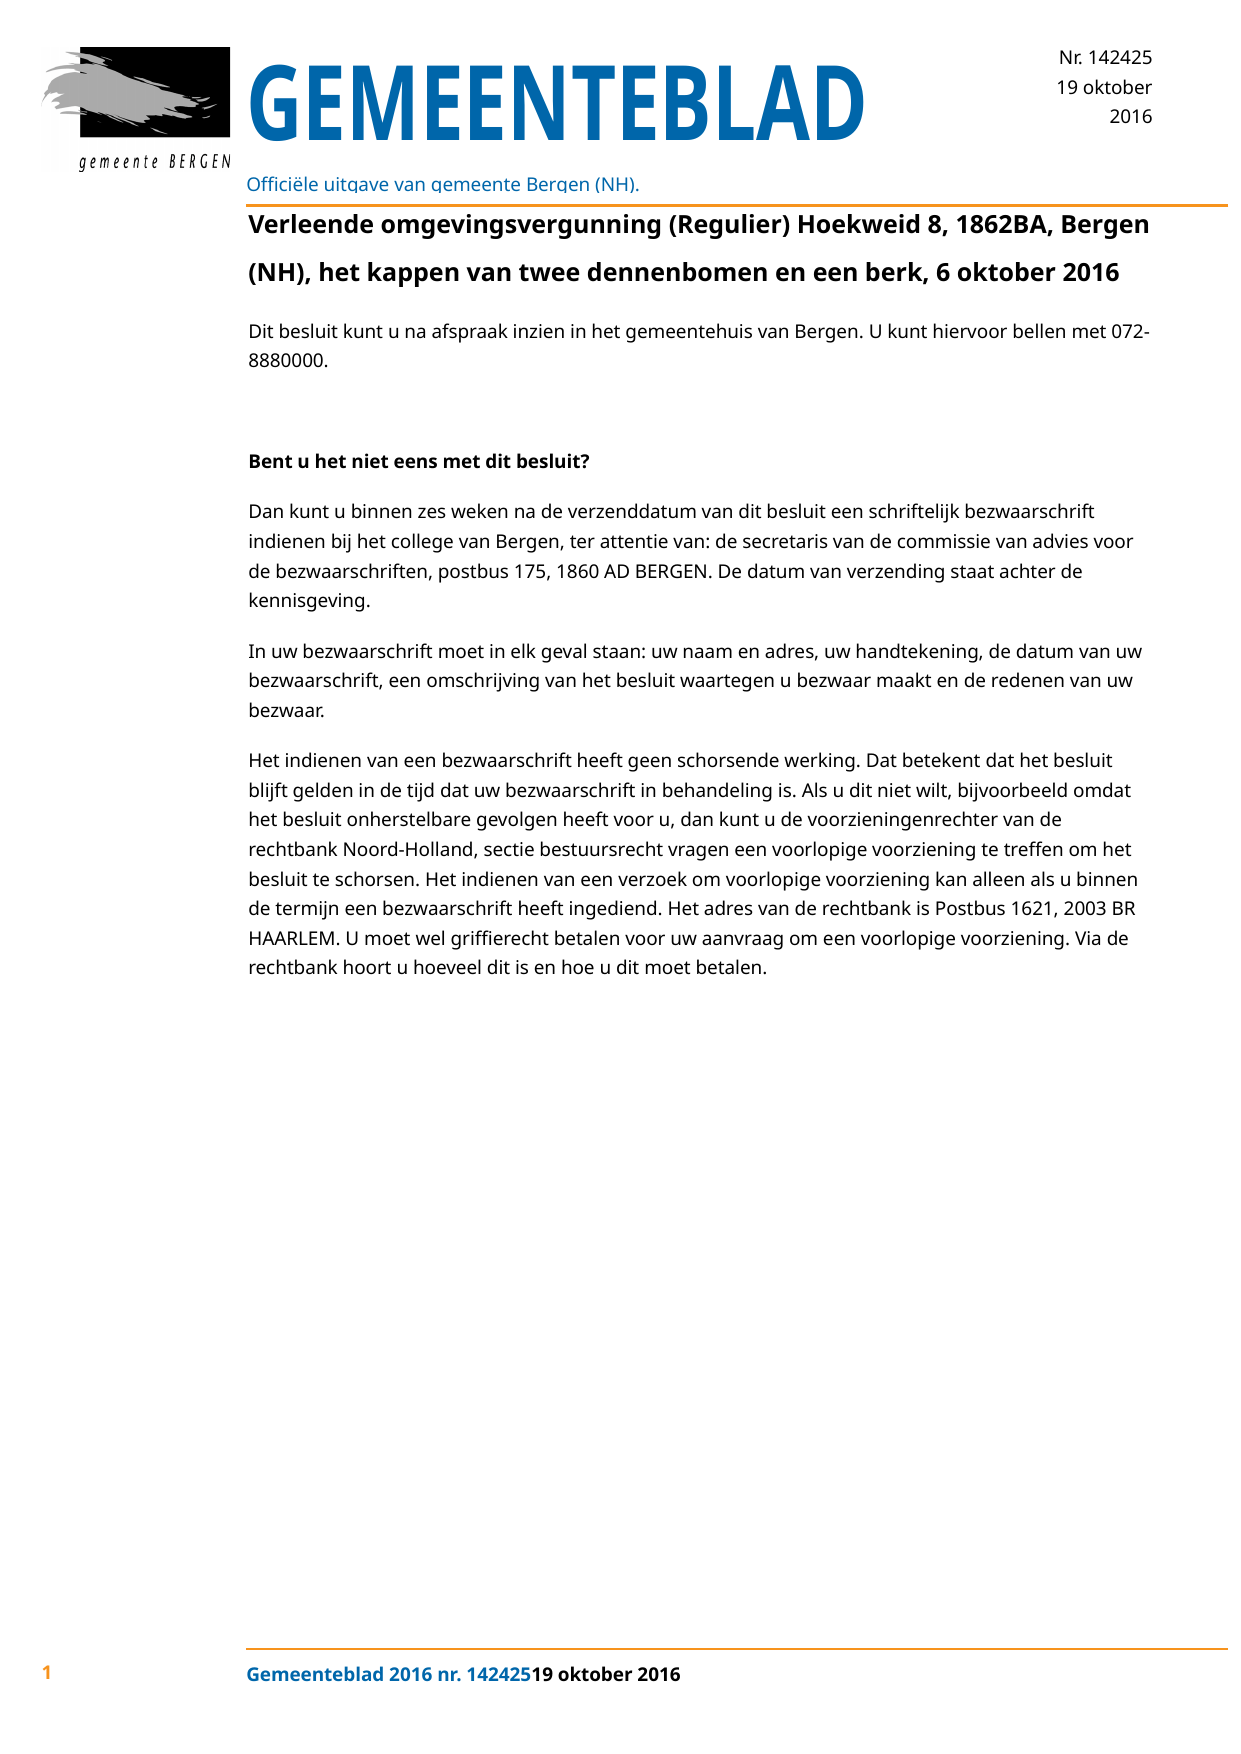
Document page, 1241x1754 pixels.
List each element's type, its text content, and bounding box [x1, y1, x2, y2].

text Dan kunt u binnen zes weken na de verzenddatum van dit besluit een schriftelijk bezwaarschrift indienen bij het college van Bergen, ter attentie van: de secretaris van de commissie van advies voor de bezwaarschriften, postbus 175, 1860 AD BERGEN. De datum van verzending staat achter de kennisgeving. [248, 499, 1152, 613]
text Dit besluit kunt u na afspraak inzien in het gemeentehuis van Bergen. U kunt hiervoor bellen met 072-8880000. [248, 318, 1152, 373]
text Bent u het niet eens met dit besluit? [248, 448, 1152, 474]
text Verleende omgevingsvergunning (Regulier) Hoekweid 8, 1862BA, Bergen (NH), het kappen van twee dennenbomen en een berk, 6 oktober 2016 [248, 207, 1152, 288]
picture [41, 47, 231, 172]
text Het indienen van een bezwaarschrift heeft geen schorsende werking. Dat betekent dat het besluit blijft gelden in de tijd dat uw bezwaarschrift in behandeling is. Als u dit niet wilt, bijvoorbeeld omdat het besluit onherstelbare gevolgen heeft voor u, dan kunt u de voorzieningenrechter van de rechtbank Noord-Holland, sectie bestuursrecht vragen een voorlopige voorziening te treffen om het besluit te schorsen. Het indienen van een verzoek om voorlopige voorziening kan alleen als u binnen de termijn een bezwaarschrift heeft ingediend. Het adres van de rechtbank is Postbus 1621, 2003 BR HAARLEM. U moet wel griffierecht betalen voor uw aanvraag om een voorlopige voorziening. Via de rechtbank hoort u hoeveel dit is en hoe u dit moet betalen. [248, 747, 1152, 980]
text In uw bezwaarschrift moet in elk geval staan: uw naam en adres, uw handtekening, de datum van uw bezwaarschrift, een omschrijving van het besluit waartegen u bezwaar maakt en de redenen van uw bezwaar. [248, 638, 1152, 723]
